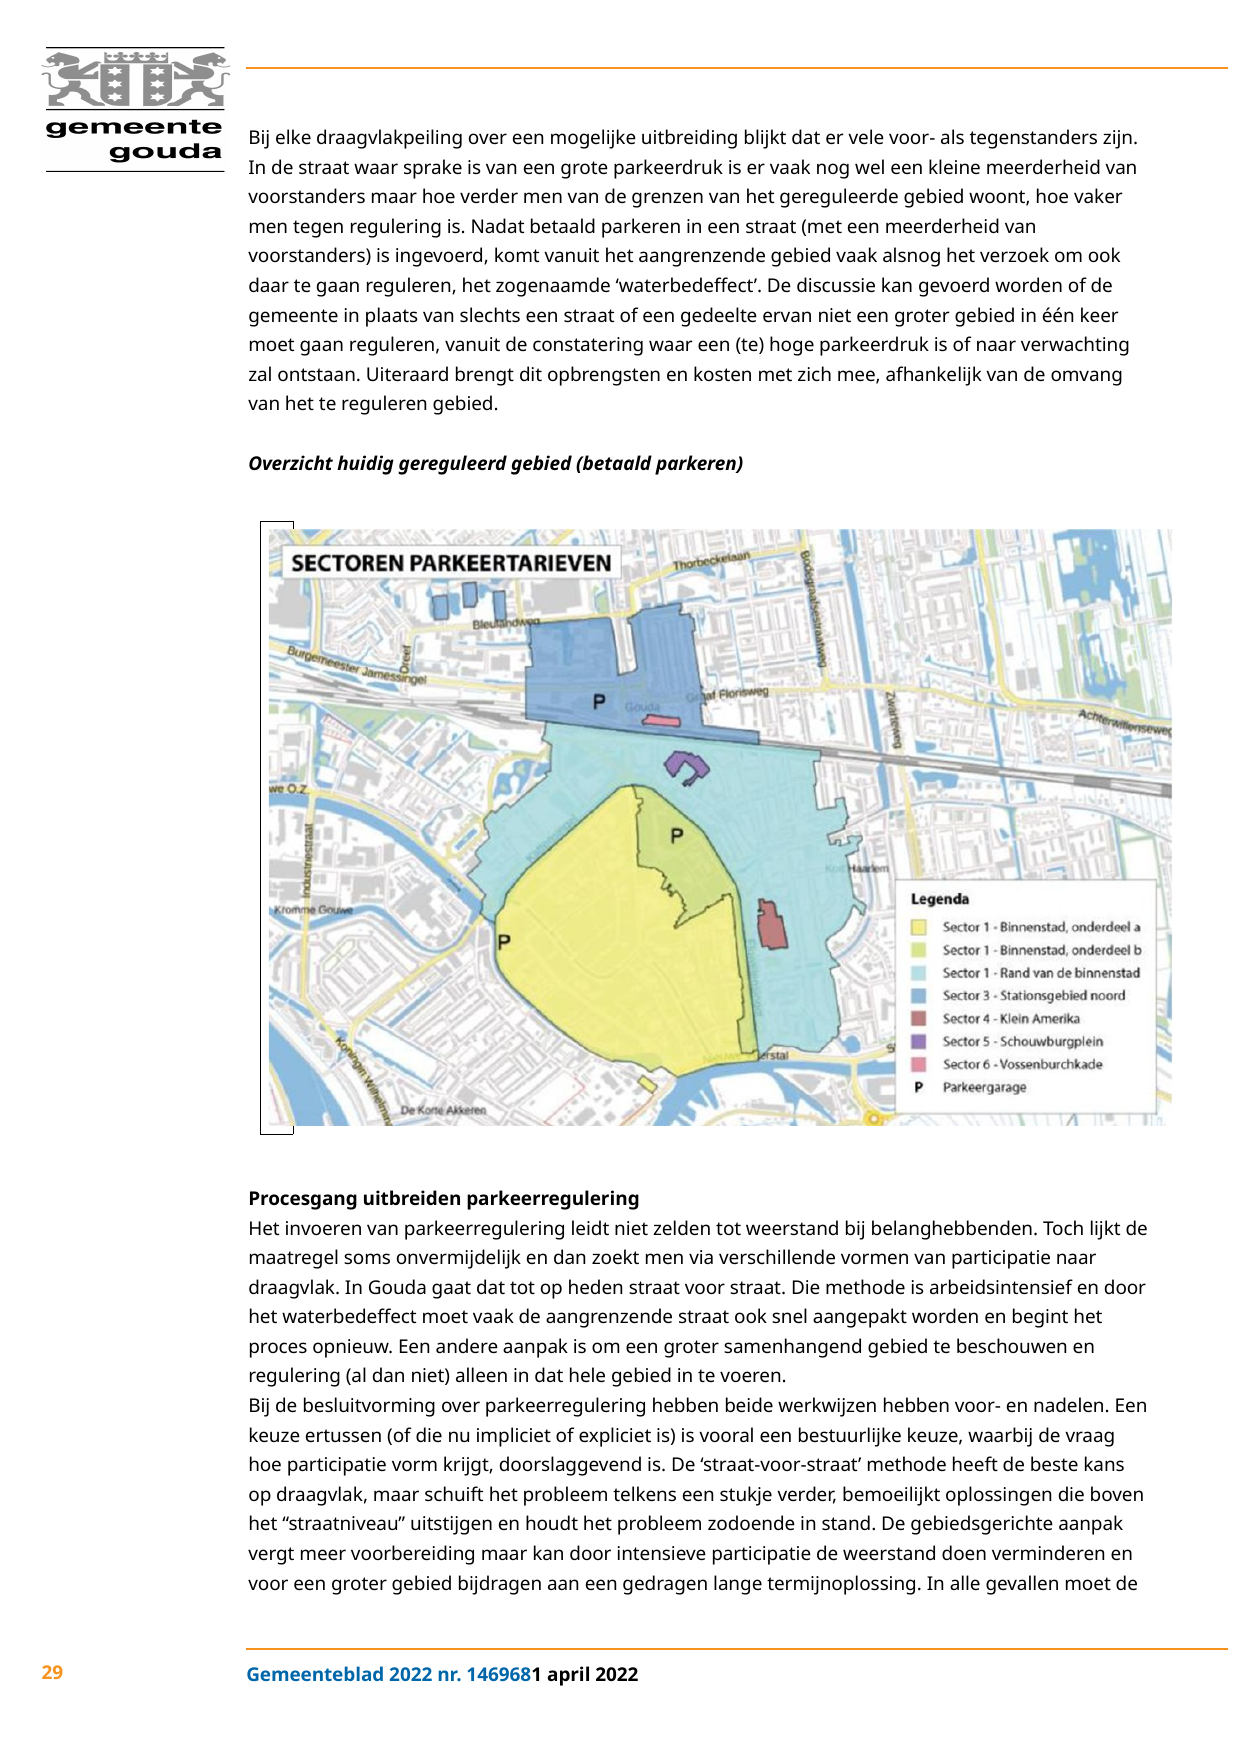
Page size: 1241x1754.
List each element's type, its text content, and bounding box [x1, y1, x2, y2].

text Het invoeren van parkeerregulering leidt niet zelden tot weerstand bij belanghebbenden. Toch lijkt de maatregel soms onvermijdelijk en dan zoekt men via verschillende vormen van participatie naar draagvlak. In Gouda gaat dat tot op heden straat voor straat. Die methode is arbeidsintensief en door het waterbedeffect moet vaak de aangrenzende straat ook snel aangepakt worden en begint het proces opnieuw. Een andere aanpak is om een groter samenhangend gebied te beschouwen en regulering (al dan niet) alleen in dat hele gebied in te voeren. [248, 1215, 1152, 1388]
text Overzicht huidig gereguleerd gebied (betaald parkeren) [248, 450, 1152, 476]
picture [41, 47, 231, 172]
text Bij elke draagvlakpeiling over een mogelijke uitbreiding blijkt dat er vele voor- als tegenstanders zijn. In de straat waar sprake is van een grote parkeerdruk is er vaak nog wel een kleine meerderheid van voorstanders maar hoe verder men van de grenzen van het gereguleerde gebied woont, hoe vaker men tegen regulering is. Nadat betaald parkeren in een straat (met een meerderheid van voorstanders) is ingevoerd, komt vanuit het aangrenzende gebied vaak alsnog het verzoek om ook daar te gaan reguleren, het zogenaamde ‘waterbedeffect’. De discussie kan gevoerd worden of de gemeente in plaats van slechts een straat of een gedeelte ervan niet een groter gebied in één keer moet gaan reguleren, vanuit de constatering waar een (te) hoge parkeerdruk is of naar verwachting zal ontstaan. Uiteraard brengt dit opbrengsten en kosten met zich mee, afhankelijk van de omvang van het te reguleren gebied. [248, 124, 1152, 416]
text Procesgang uitbreiden parkeerregulering [248, 1185, 1152, 1211]
picture [268, 529, 1173, 1126]
text Bij de besluitvorming over parkeerregulering hebben beide werkwijzen hebben voor- en nadelen. Een keuze ertussen (of die nu impliciet of expliciet is) is vooral een bestuurlijke keuze, waarbij de vraag hoe participatie vorm krijgt, doorslaggevend is. De ‘straat-voor-straat’ methode heeft de beste kans op draagvlak, maar schuift het probleem telkens een stukje verder, bemoeilijkt oplossingen die boven het “straatniveau” uitstijgen en houdt het probleem zodoende in stand. De gebiedsgerichte aanpak vergt meer voorbereiding maar kan door intensieve participatie de weerstand doen verminderen en voor een groter gebied bijdragen aan een gedragen lange termijnoplossing. In alle gevallen moet de [248, 1392, 1152, 1596]
